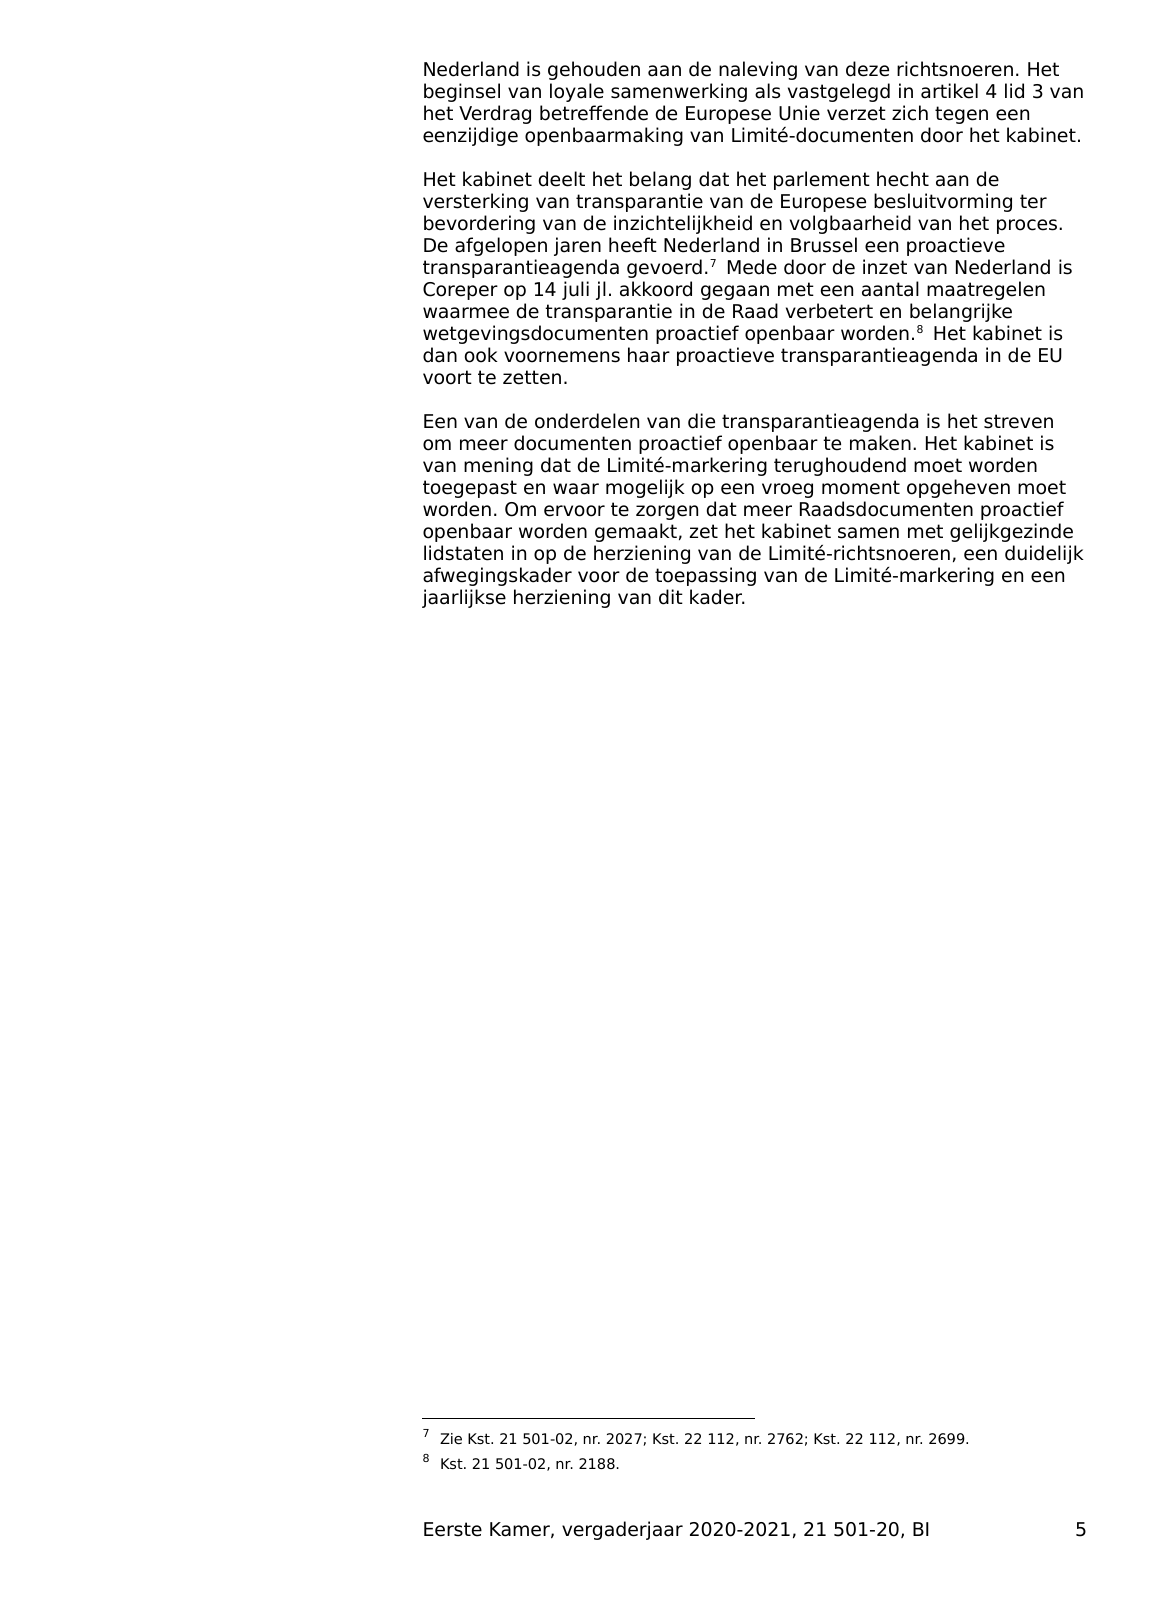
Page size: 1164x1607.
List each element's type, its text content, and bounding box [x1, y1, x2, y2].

text Het kabinet deelt het belang dat het parlement hecht aan de versterking van transparantie van de Europese besluitvorming ter bevordering van de inzichtelijkheid en volgbaarheid van het proces. De afgelopen jaren heeft Nederland in Brussel een proactieve transparantieagenda gevoerd. Mede door de inzet van Nederland is Coreper op 14 juli jl. akkoord gegaan met een aantal maatregelen waarmee de transparantie in de Raad verbetert en belangrijke wetgevingsdocumenten proactief openbaar worden. Het kabinet is dan ook voornemens haar proactieve transparantieagenda in de EU voort te zetten. [422, 169, 1087, 389]
text Een van de onderdelen van die transparantieagenda is het streven om meer documenten proactief openbaar te maken. Het kabinet is van mening dat de Limité-markering terughoudend moet worden toegepast en waar mogelijk op een vroeg moment opgeheven moet worden. Om ervoor te zorgen dat meer Raadsdocumenten proactief openbaar worden gemaakt, zet het kabinet samen met gelijkgezinde lidstaten in op de herziening van de Limité-richtsnoeren, een duidelijk afwegingskader voor de toepassing van de Limité-markering en een jaarlijkse herziening van dit kader. [422, 411, 1087, 609]
text Nederland is gehouden aan de naleving van deze richtsnoeren. Het beginsel van loyale samenwerking als vastgelegd in artikel 4 lid 3 van het Verdrag betreffende de Europese Unie verzet zich tegen een eenzijdige openbaarmaking van Limité-documenten door het kabinet. [422, 59, 1087, 147]
text Zie Kst. 21 501-02, nr. 2027; Kst. 22 112, nr. 2762; Kst. 22 112, nr. 2699. [422, 1427, 1087, 1449]
text Kst. 21 501-02, nr. 2188. [422, 1452, 1087, 1474]
